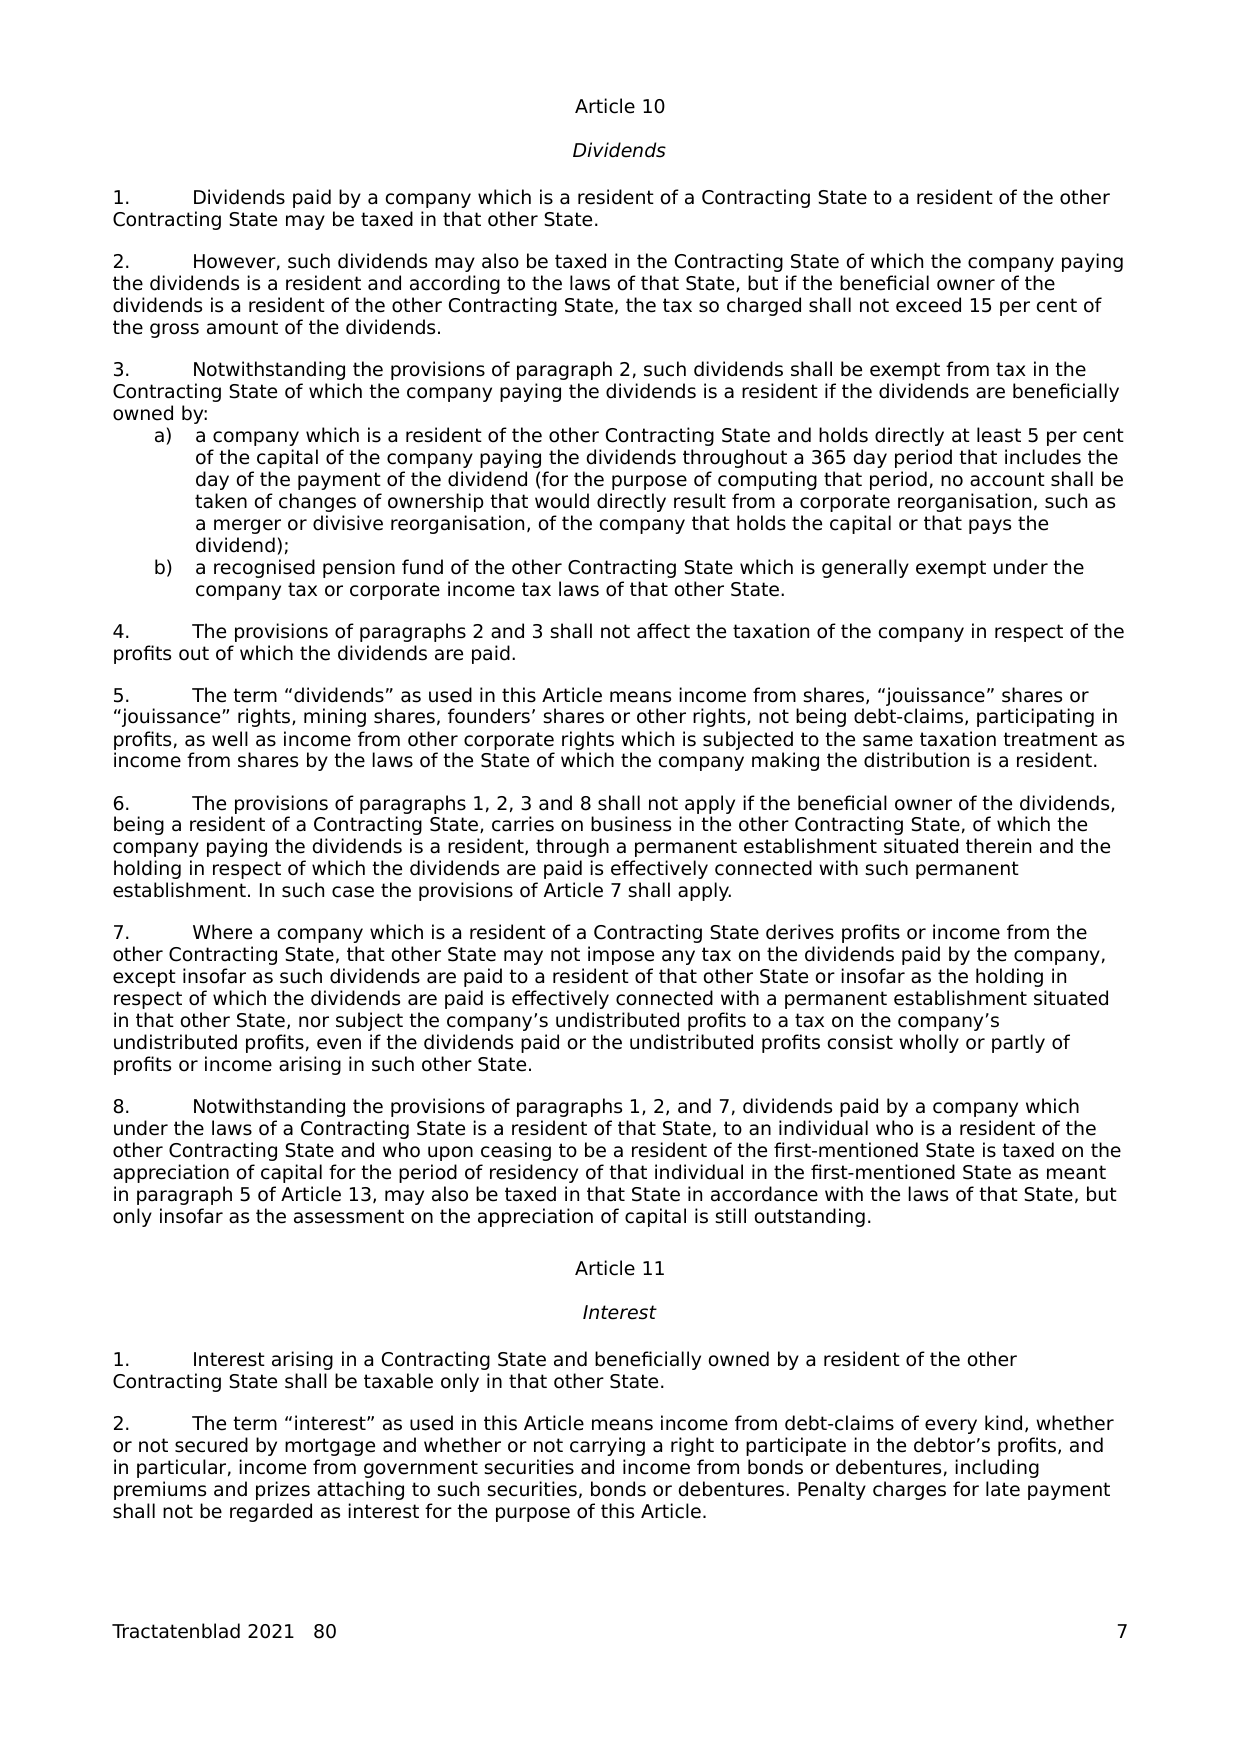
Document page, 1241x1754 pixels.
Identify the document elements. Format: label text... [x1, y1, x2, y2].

text 1. Dividends paid by a company which is a resident of a Contracting State to a resident of the other Contracting State may be taxed in that other State. [112, 187, 1128, 231]
subtitle Article 11 Interest [112, 1258, 1128, 1324]
text 5. The term “dividends” as used in this Article means income from shares, “jouissance” shares or “jouissance” rights, mining shares, founders’ shares or other rights, not being debt-claims, participating in profits, as well as income from other corporate rights which is subjected to the same taxation treatment as income from shares by the laws of the State of which the company making the distribution is a resident. [112, 684, 1128, 772]
text b) a recognised pension fund of the other Contracting State which is generally exempt under the company tax or corporate income tax laws of that other State. [153, 557, 1128, 601]
text 2. The term “interest” as used in this Article means income from debt-claims of every kind, whether or not secured by mortgage and whether or not carrying a right to participate in the debtor’s profits, and in particular, income from government securities and income from bonds or debentures, including premiums and prizes attaching to such securities, bonds or debentures. Penalty charges for late payment shall not be regarded as interest for the purpose of this Article. [112, 1413, 1128, 1523]
text 4. The provisions of paragraphs 2 and 3 shall not affect the taxation of the company in respect of the profits out of which the dividends are paid. [112, 621, 1128, 664]
text 2. However, such dividends may also be taxed in the Contracting State of which the company paying the dividends is a resident and according to the laws of that State, but if the beneficial owner of the dividends is a resident of the other Contracting State, the tax so charged shall not exceed 15 per cent of the gross amount of the dividends. [112, 251, 1128, 339]
text 8. Notwithstanding the provisions of paragraphs 1, 2, and 7, dividends paid by a company which under the laws of a Contracting State is a resident of that State, to an individual who is a resident of the other Contracting State and who upon ceasing to be a resident of the first-mentioned State is taxed on the appreciation of capital for the period of residency of that individual in the first-mentioned State as meant in paragraph 5 of Article 13, may also be taxed in that State in accordance with the laws of that State, but only insofar as the assessment on the appreciation of capital is still outstanding. [112, 1096, 1128, 1228]
text 3. Notwithstanding the provisions of paragraph 2, such dividends shall be exempt from tax in the Contracting State of which the company paying the dividends is a resident if the dividends are beneficially owned by: [112, 359, 1128, 425]
text 7. Where a company which is a resident of a Contracting State derives profits or income from the other Contracting State, that other State may not impose any tax on the dividends paid by the company, except insofar as such dividends are paid to a resident of that other State or insofar as the holding in respect of which the dividends are paid is effectively connected with a permanent establishment situated in that other State, nor subject the company’s undistributed profits to a tax on the company’s undistributed profits, even if the dividends paid or the undistributed profits consist wholly or partly of profits or income arising in such other State. [112, 922, 1128, 1076]
text 1. Interest arising in a Contracting State and beneficially owned by a resident of the other Contracting State shall be taxable only in that other State. [112, 1349, 1128, 1393]
text a) a company which is a resident of the other Contracting State and holds directly at least 5 per cent of the capital of the company paying the dividends throughout a 365 day period that includes the day of the payment of the dividend (for the purpose of computing that period, no account shall be taken of changes of ownership that would directly result from a corporate reorganisation, such as a merger or divisive reorganisation, of the company that holds the capital or that pays the dividend); [153, 425, 1128, 557]
subtitle Article 10 Dividends [112, 96, 1128, 162]
text 6. The provisions of paragraphs 1, 2, 3 and 8 shall not apply if the beneficial owner of the dividends, being a resident of a Contracting State, carries on business in the other Contracting State, of which the company paying the dividends is a resident, through a permanent establishment situated therein and the holding in respect of which the dividends are paid is effectively connected with such permanent establishment. In such case the provisions of Article 7 shall apply. [112, 792, 1128, 902]
